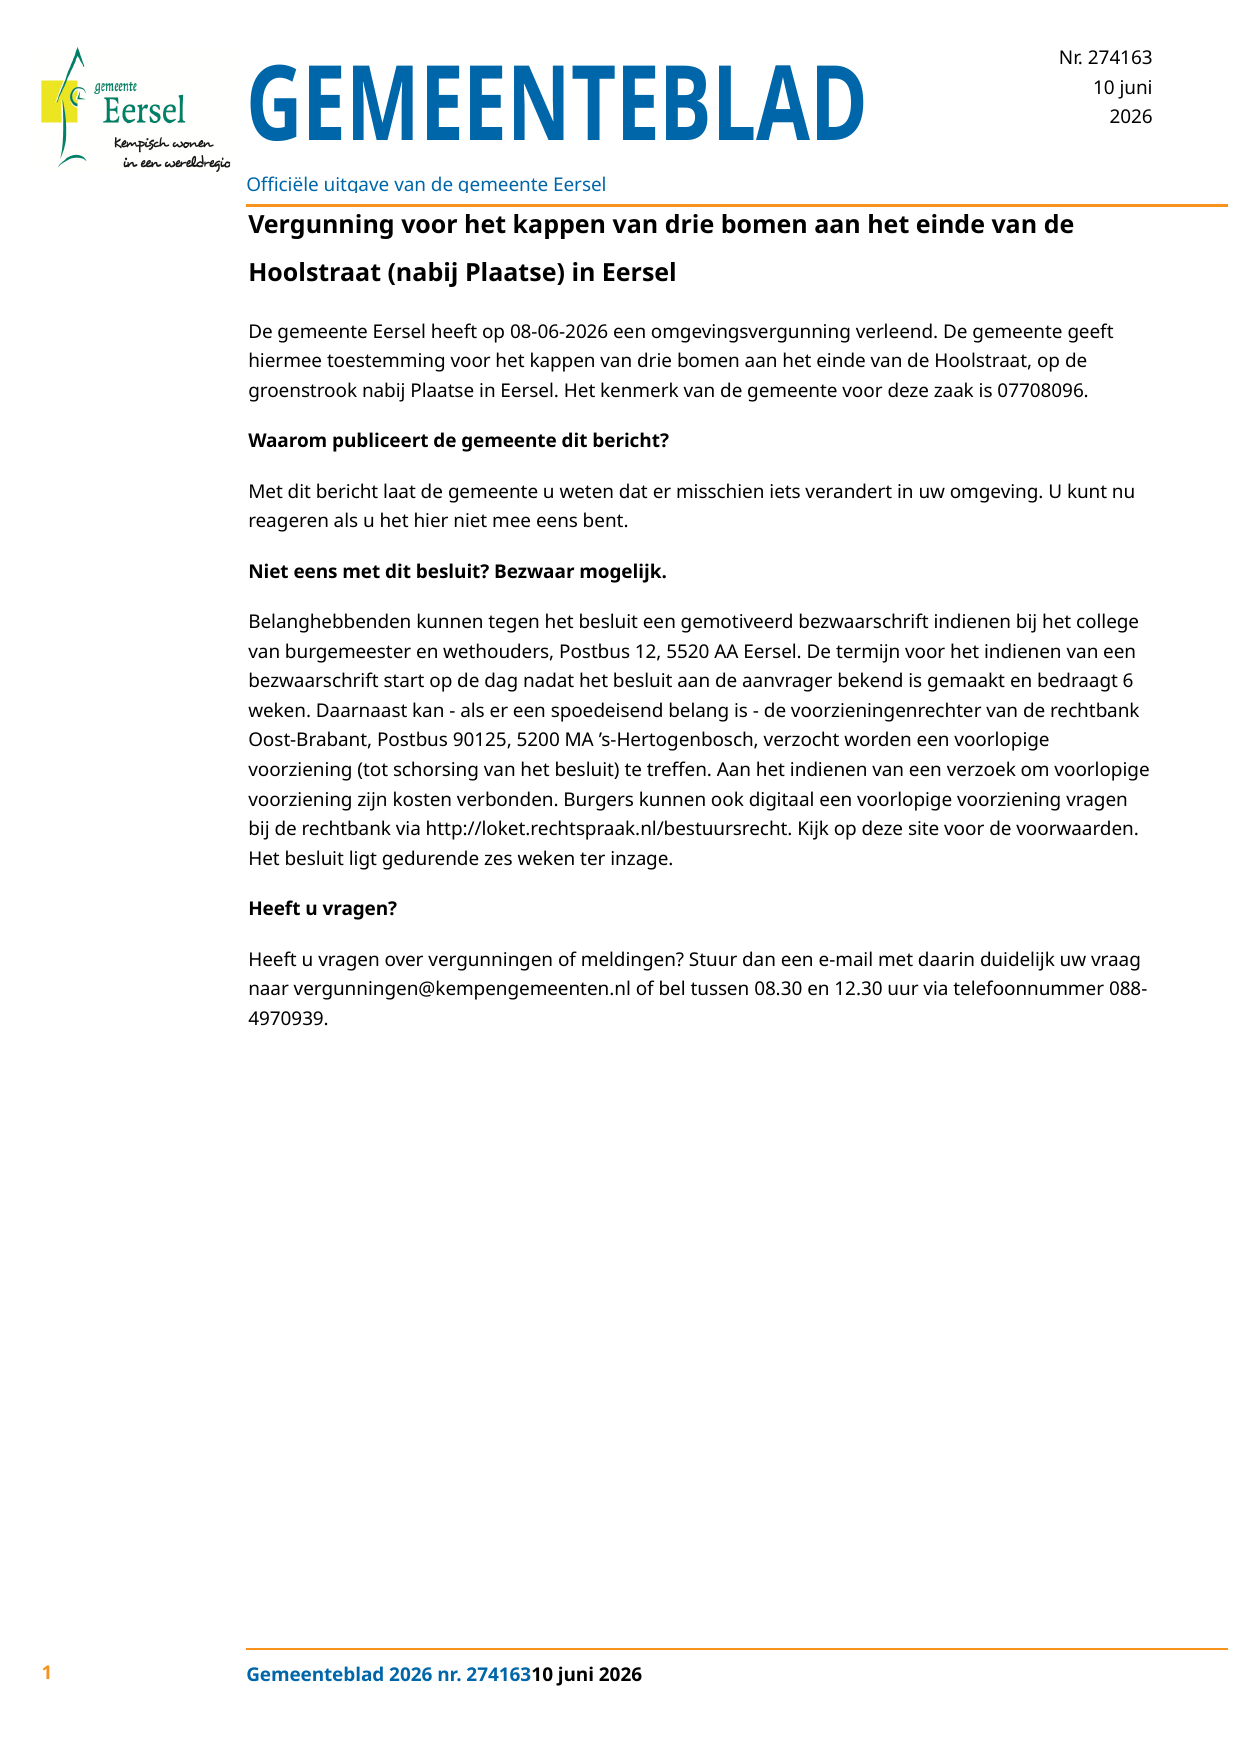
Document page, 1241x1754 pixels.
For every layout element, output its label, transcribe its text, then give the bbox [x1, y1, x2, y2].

text Niet eens met dit besluit? Bezwaar mogelijk. [248, 558, 1152, 584]
text Heeft u vragen? [248, 895, 1152, 921]
text De gemeente Eersel heeft op 08-06-2026 een omgevingsvergunning verleend. De gemeente geeft hiermee toestemming voor het kappen van drie bomen aan het einde van de Hoolstraat, op de groenstrook nabij Plaatse in Eersel. Het kenmerk van de gemeente voor deze zaak is 07708096. [248, 318, 1152, 403]
text Heeft u vragen over vergunningen of meldingen? Stuur dan een e-mail met daarin duidelijk uw vraag naar vergunningen@kempengemeenten.nl of bel tussen 08.30 en 12.30 uur via telefoonnummer 088-4970939. [248, 946, 1152, 1031]
picture [41, 47, 231, 172]
text Vergunning voor het kappen van drie bomen aan het einde van de Hoolstraat (nabij Plaatse) in Eersel [248, 207, 1152, 288]
text Belanghebbenden kunnen tegen het besluit een gemotiveerd bezwaarschrift indienen bij het college van burgemeester en wethouders, Postbus 12, 5520 AA Eersel. De termijn voor het indienen van een bezwaarschrift start op de dag nadat het besluit aan de aanvrager bekend is gemaakt en bedraagt 6 weken. Daarnaast kan - als er een spoedeisend belang is - de voorzieningenrechter van de rechtbank Oost-Brabant, Postbus 90125, 5200 MA ’s-Hertogenbosch, verzocht worden een voorlopige voorziening (tot schorsing van het besluit) te treffen. Aan het indienen van een verzoek om voorlopige voorziening zijn kosten verbonden. Burgers kunnen ook digitaal een voorlopige voorziening vragen bij de rechtbank via http://loket.rechtspraak.nl/bestuursrecht. Kijk op deze site voor de voorwaarden. Het besluit ligt gedurende zes weken ter inzage. [248, 608, 1152, 871]
text Waarom publiceert de gemeente dit bericht? [248, 427, 1152, 453]
text Met dit bericht laat de gemeente u weten dat er misschien iets verandert in uw omgeving. U kunt nu reageren als u het hier niet mee eens bent. [248, 478, 1152, 533]
